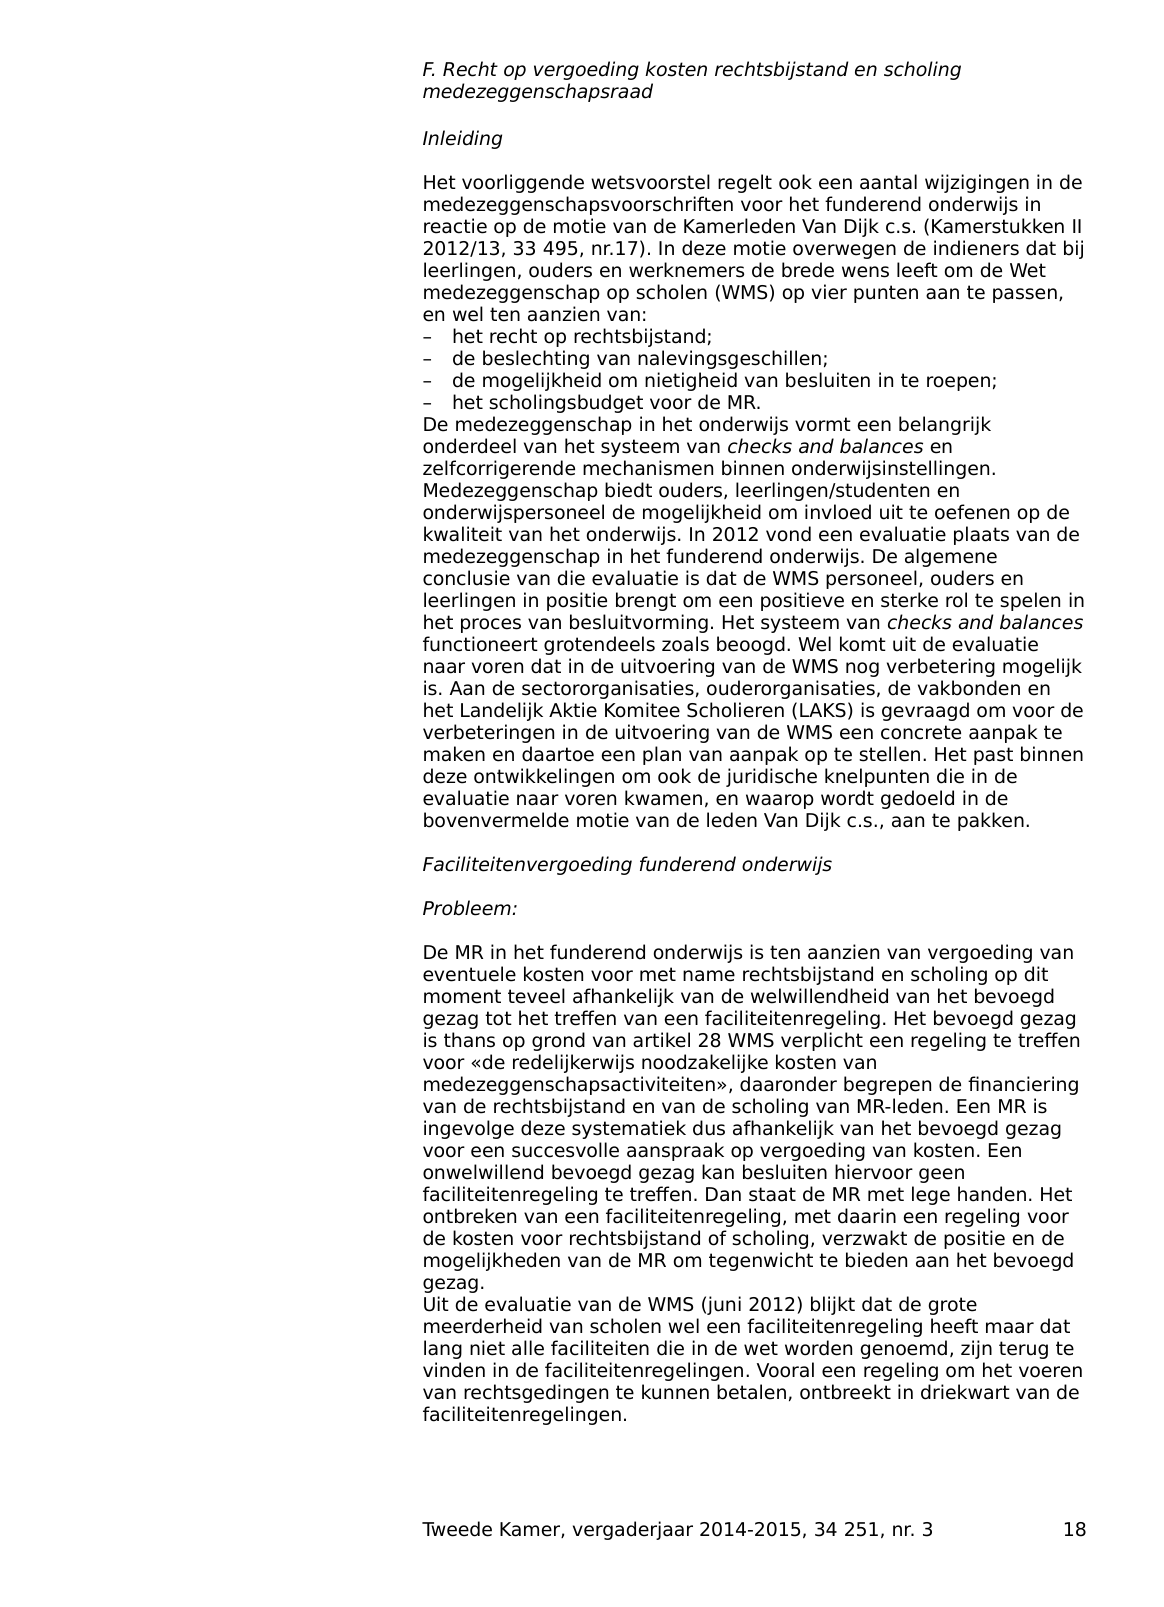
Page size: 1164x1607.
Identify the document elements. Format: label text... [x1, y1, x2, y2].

subtitle Inleiding [422, 128, 1087, 150]
text – het scholingsbudget voor de MR. [422, 392, 1087, 414]
subtitle Faciliteitenvergoeding funderend onderwijs [422, 854, 1087, 876]
text Het voorliggende wetsvoorstel regelt ook een aantal wijzigingen in de medezeggenschapsvoorschriften voor het funderend onderwijs in reactie op de motie van de Kamerleden Van Dijk c.s. (Kamerstukken II 2012/13, 33 495, nr.17). In deze motie overwegen de indieners dat bij leerlingen, ouders en werknemers de brede wens leeft om de Wet medezeggenschap op scholen (WMS) op vier punten aan te passen, en wel ten aanzien van: [422, 172, 1087, 326]
text – het recht op rechtsbijstand; [422, 326, 1087, 348]
text Uit de evaluatie van de WMS (juni 2012) blijkt dat de grote meerderheid van scholen wel een faciliteitenregeling heeft maar dat lang niet alle faciliteiten die in de wet worden genoemd, zijn terug te vinden in de faciliteitenregelingen. Vooral een regeling om het voeren van rechtsgedingen te kunnen betalen, ontbreekt in driekwart van de faciliteitenregelingen. [422, 1294, 1087, 1426]
text – de beslechting van nalevingsgeschillen; [422, 348, 1087, 370]
text De MR in het funderend onderwijs is ten aanzien van vergoeding van eventuele kosten voor met name rechtsbijstand en scholing op dit moment teveel afhankelijk van de welwillendheid van het bevoegd gezag tot het treffen van een faciliteitenregeling. Het bevoegd gezag is thans op grond van artikel 28 WMS verplicht een regeling te treffen voor «de redelijkerwijs noodzakelijke kosten van medezeggenschapsactiviteiten», daaronder begrepen de financiering van de rechtsbijstand en van de scholing van MR-leden. Een MR is ingevolge deze systematiek dus afhankelijk van het bevoegd gezag voor een succesvolle aanspraak op vergoeding van kosten. Een onwelwillend bevoegd gezag kan besluiten hiervoor geen faciliteitenregeling te treffen. Dan staat de MR met lege handen. Het ontbreken van een faciliteitenregeling, met daarin een regeling voor de kosten voor rechtsbijstand of scholing, verzwakt de positie en de mogelijkheden van de MR om tegenwicht te bieden aan het bevoegd gezag. [422, 942, 1087, 1294]
text De medezeggenschap in het onderwijs vormt een belangrijk onderdeel van het systeem van checks and balances en zelfcorrigerende mechanismen binnen onderwijsinstellingen. Medezeggenschap biedt ouders, leerlingen/studenten en onderwijspersoneel de mogelijkheid om invloed uit te oefenen op de kwaliteit van het onderwijs. In 2012 vond een evaluatie plaats van de medezeggenschap in het funderend onderwijs. De algemene conclusie van die evaluatie is dat de WMS personeel, ouders en leerlingen in positie brengt om een positieve en sterke rol te spelen in het proces van besluitvorming. Het systeem van checks and balances functioneert grotendeels zoals beoogd. Wel komt uit de evaluatie naar voren dat in de uitvoering van de WMS nog verbetering mogelijk is. Aan de sectororganisaties, ouderorganisaties, de vakbonden en het Landelijk Aktie Komitee Scholieren (LAKS) is gevraagd om voor de verbeteringen in de uitvoering van de WMS een concrete aanpak te maken en daartoe een plan van aanpak op te stellen. Het past binnen deze ontwikkelingen om ook de juridische knelpunten die in de evaluatie naar voren kwamen, en waarop wordt gedoeld in de bovenvermelde motie van de leden Van Dijk c.s., aan te pakken. [422, 414, 1087, 832]
subtitle F. Recht op vergoeding kosten rechtsbijstand en scholing medezeggenschapsraad [422, 59, 1087, 103]
subtitle Probleem: [422, 898, 1087, 920]
text – de mogelijkheid om nietigheid van besluiten in te roepen; [422, 370, 1087, 392]
